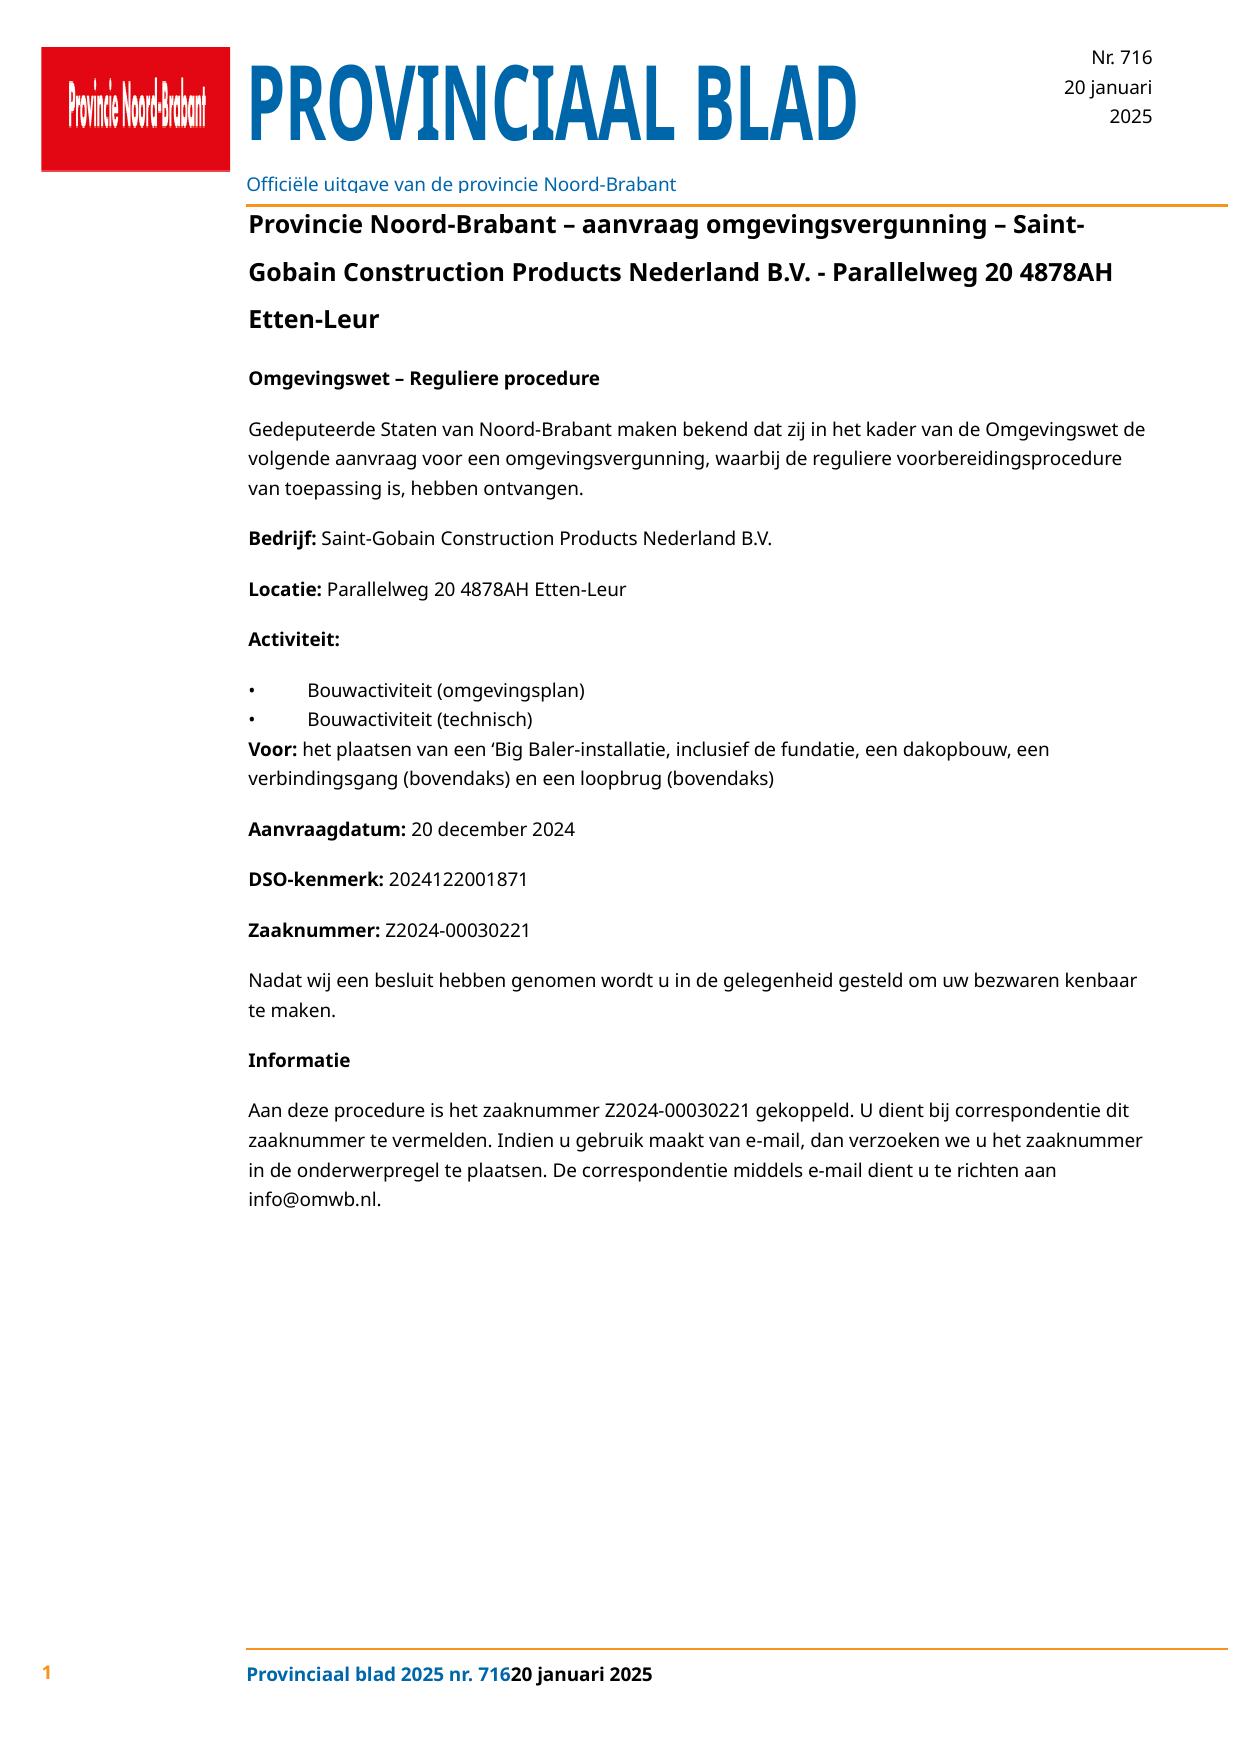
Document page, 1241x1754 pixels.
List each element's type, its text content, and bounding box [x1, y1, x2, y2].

text Gedeputeerde Staten van Noord-Brabant maken bekend dat zij in het kader van de Omgevingswet de volgende aanvraag voor een omgevingsvergunning, waarbij de reguliere voorbereidingsprocedure van toepassing is, hebben ontvangen. [248, 416, 1152, 501]
text Informatie [248, 1047, 1152, 1073]
list Bouwactiviteit (technisch) [248, 706, 1152, 732]
text Aan deze procedure is het zaaknummer Z2024-00030221 gekoppeld. U dient bij correspondentie dit zaaknummer te vermelden. Indien u gebruik maakt van e-mail, dan verzoeken we u het zaaknummer in de onderwerpregel te plaatsen. De correspondentie middels e-mail dient u te richten aan info@omwb.nl. [248, 1098, 1152, 1212]
text Voor: het plaatsen van een ‘Big Baler-installatie, inclusief de fundatie, een dakopbouw, een verbindingsgang (bovendaks) en een loopbrug (bovendaks) [248, 736, 1152, 791]
text Bedrijf: Saint-Gobain Construction Products Nederland B.V. [248, 526, 1152, 551]
text DSO-kenmerk: 2024122001871 [248, 866, 1152, 892]
picture [41, 47, 231, 172]
text Locatie: Parallelweg 20 4878AH Etten-Leur [248, 576, 1152, 602]
text Zaaknummer: Z2024-00030221 [248, 917, 1152, 942]
text Omgevingswet – Reguliere procedure [248, 366, 1152, 391]
text Nadat wij een besluit hebben genomen wordt u in de gelegenheid gesteld om uw bezwaren kenbaar te maken. [248, 967, 1152, 1022]
text Aanvraagdatum: 20 december 2024 [248, 816, 1152, 842]
text Activiteit: [248, 626, 1152, 652]
text Provincie Noord-Brabant – aanvraag omgevingsvergunning – Saint-Gobain Construction Products Nederland B.V. - Parallelweg 20 4878AH Etten-Leur [248, 207, 1152, 336]
list Bouwactiviteit (omgevingsplan) [248, 677, 1152, 702]
